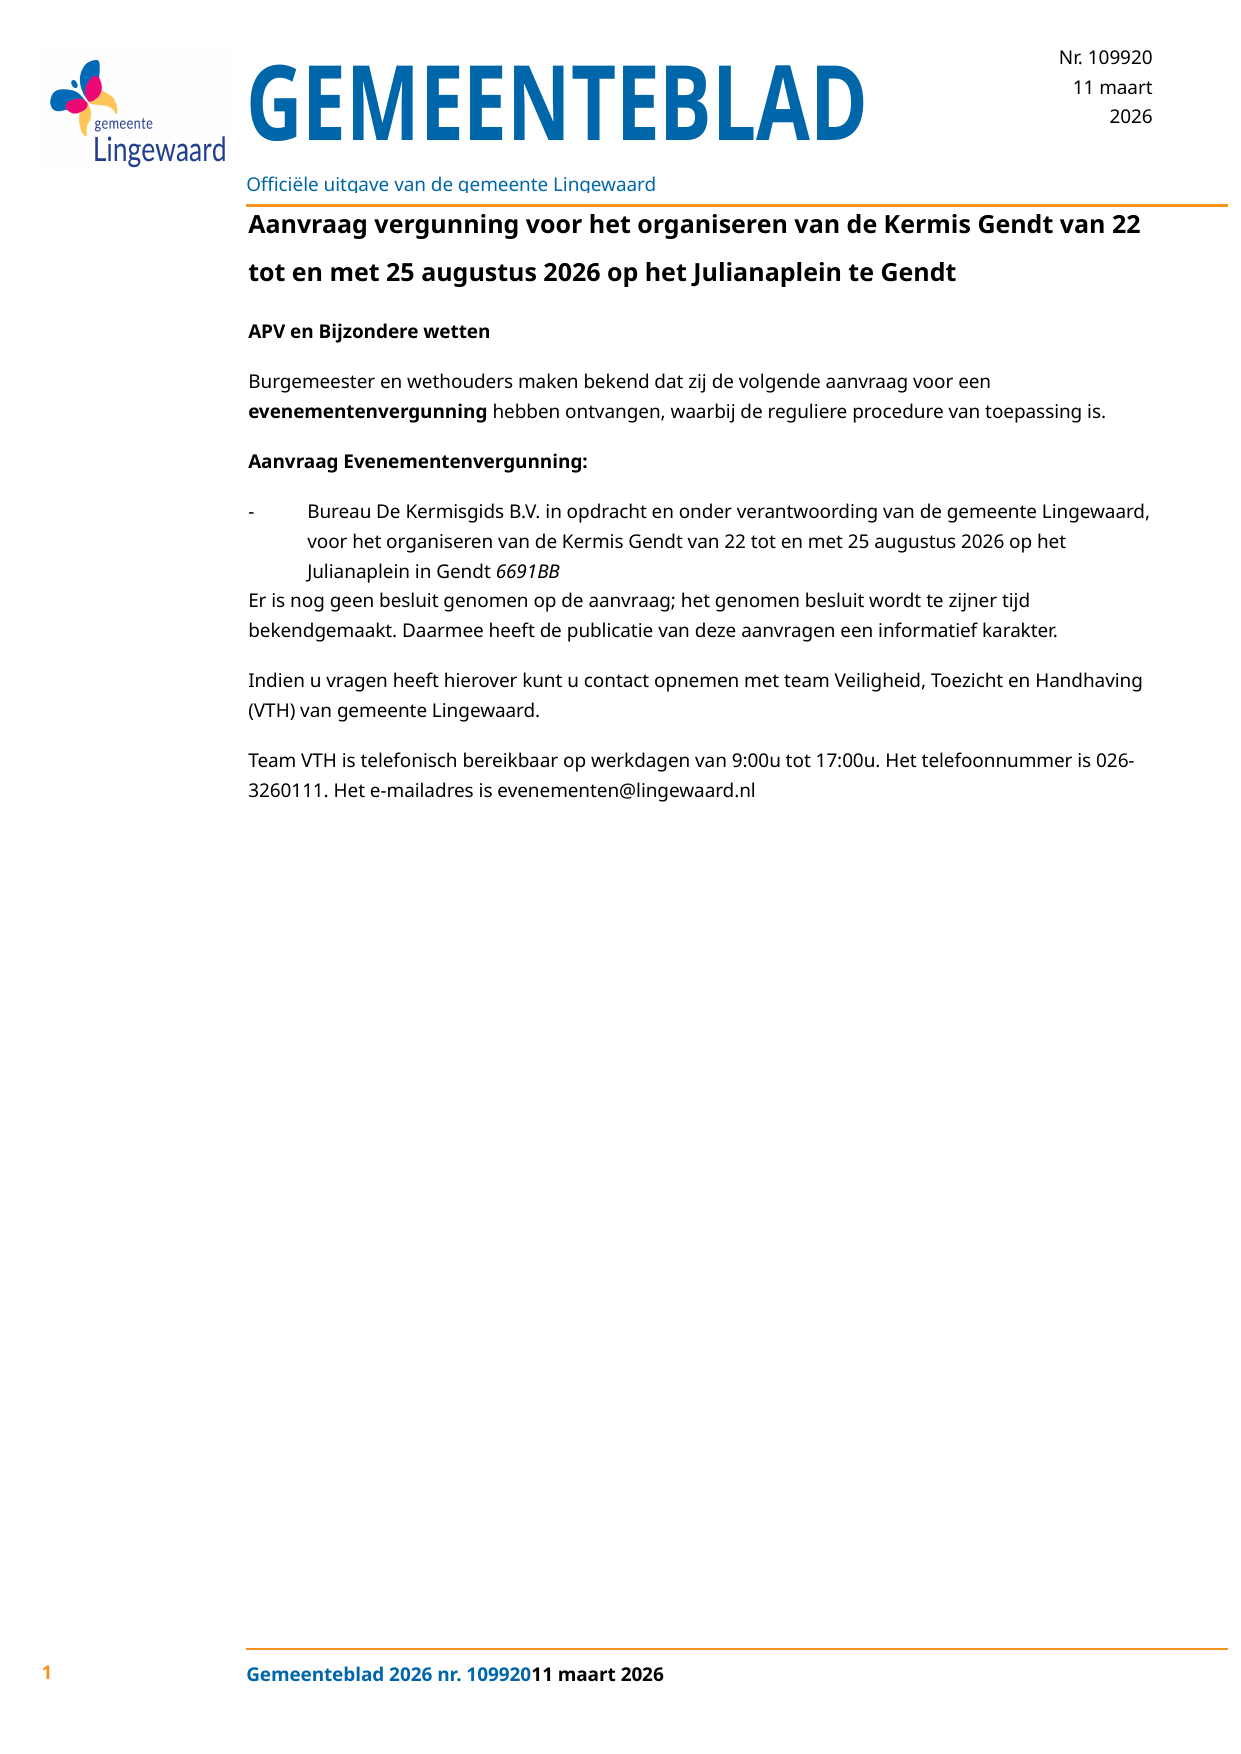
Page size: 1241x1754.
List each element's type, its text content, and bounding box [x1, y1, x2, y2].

picture [41, 47, 231, 172]
text Burgemeester en wethouders maken bekend dat zij de volgende aanvraag voor een evenementenvergunning hebben ontvangen, waarbij de reguliere procedure van toepassing is. [248, 368, 1152, 424]
list Bureau De Kermisgids B.V. in opdracht en onder verantwoording van de gemeente Lingewaard, voor het organiseren van de Kermis Gendt van 22 tot en met 25 augustus 2026 op het Julianaplein in Gendt 6691BB [248, 499, 1152, 584]
text Er is nog geen besluit genomen op de aanvraag; het genomen besluit wordt te zijner tijd bekendgemaakt. Daarmee heeft de publicatie van deze aanvragen een informatief karakter. [248, 587, 1152, 643]
text Aanvraag Evenementenvergunning: [248, 448, 1152, 474]
text Team VTH is telefonisch bereikbaar op werkdagen van 9:00u tot 17:00u. Het telefoonnummer is 026-3260111. Het e-mailadres is evenementen@lingewaard.nl [248, 747, 1152, 803]
text APV en Bijzondere wetten [248, 318, 1152, 344]
text Aanvraag vergunning voor het organiseren van de Kermis Gendt van 22 tot en met 25 augustus 2026 op het Julianaplein te Gendt [248, 207, 1152, 288]
text Indien u vragen heeft hierover kunt u contact opnemen met team Veiligheid, Toezicht en Handhaving (VTH) van gemeente Lingewaard. [248, 667, 1152, 723]
